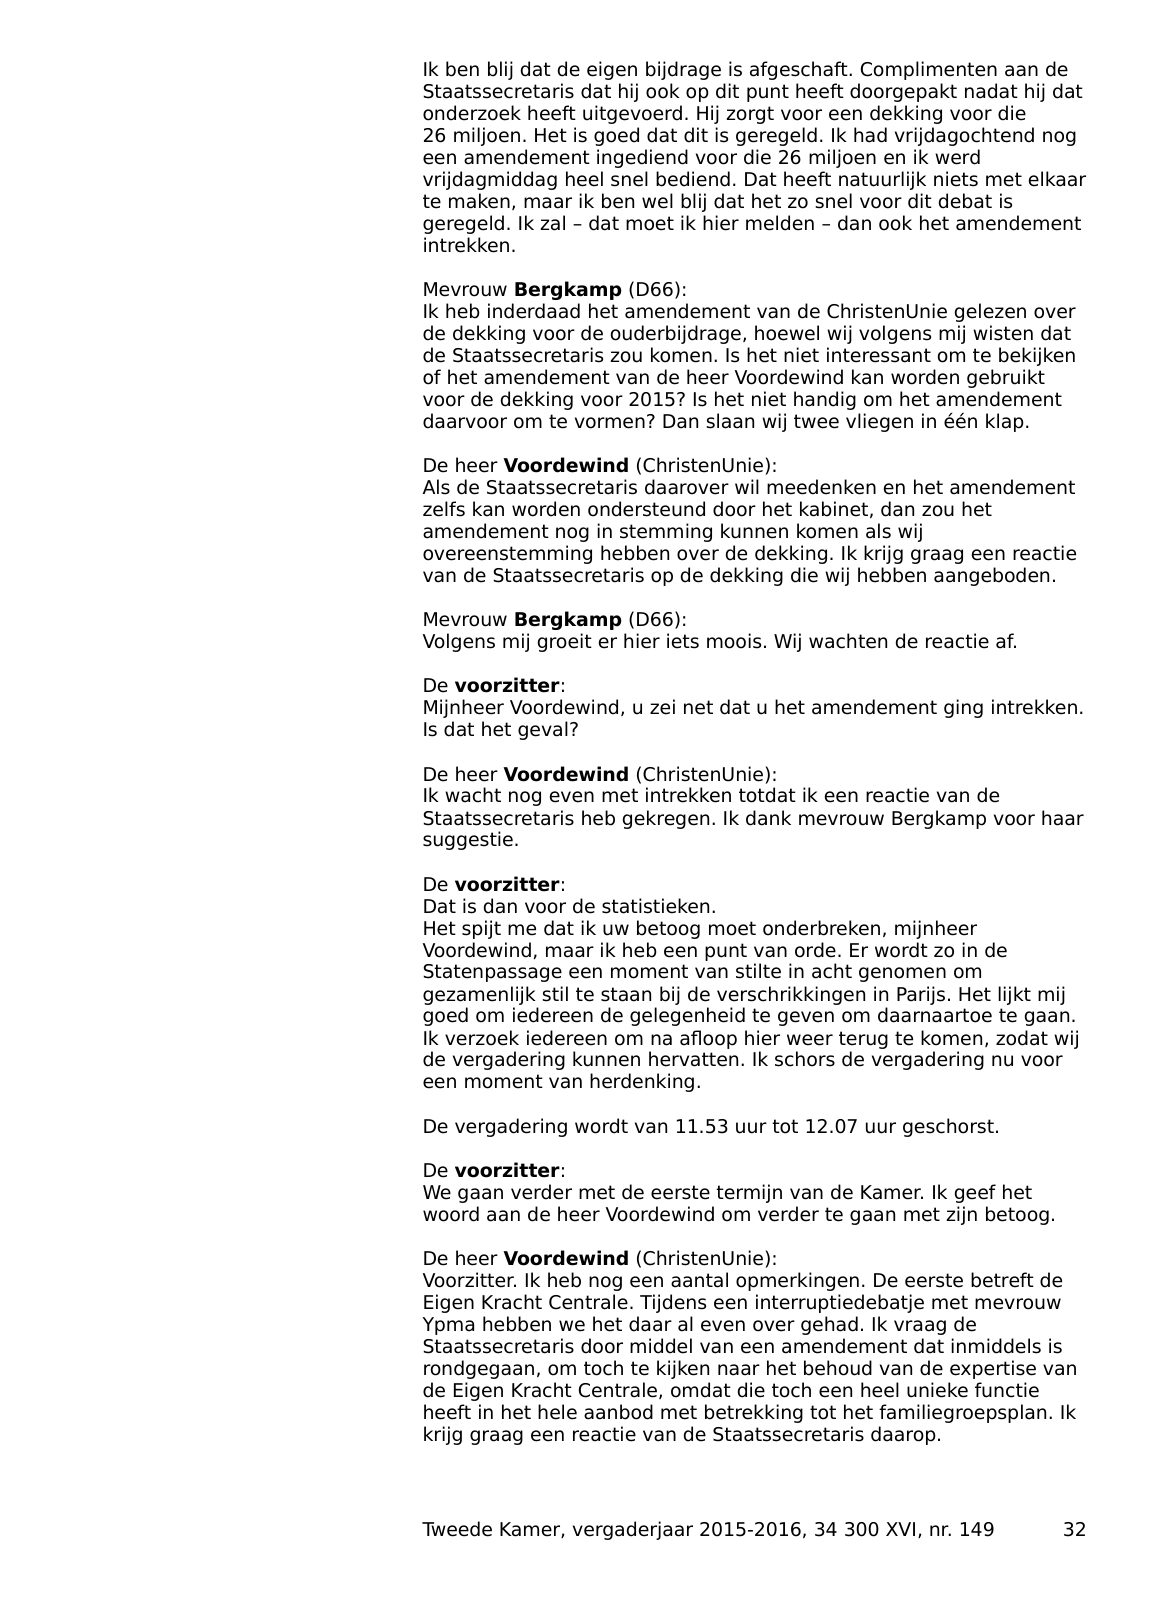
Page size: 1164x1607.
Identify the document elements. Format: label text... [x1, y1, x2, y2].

text Mevrouw Bergkamp (D66): [422, 279, 1087, 301]
text Dat is dan voor de statistieken. [422, 896, 1087, 917]
text Het spijt me dat ik uw betoog moet onderbreken, mijnheer Voordewind, maar ik heb een punt van orde. Er wordt zo in de Statenpassage een moment van stilte in acht genomen om gezamenlijk stil te staan bij de verschrikkingen in Parijs. Het lijkt mij goed om iedereen de gelegenheid te geven om daarnaartoe te gaan. Ik verzoek iedereen om na afloop hier weer terug te komen, zodat wij de vergadering kunnen hervatten. Ik schors de vergadering nu voor een moment van herdenking. [422, 917, 1087, 1093]
text De heer Voordewind (ChristenUnie): [422, 1248, 1087, 1270]
text De heer Voordewind (ChristenUnie): [422, 763, 1087, 785]
text Als de Staatssecretaris daarover wil meedenken en het amendement zelfs kan worden ondersteund door het kabinet, dan zou het amendement nog in stemming kunnen komen als wij overeenstemming hebben over de dekking. Ik krijg graag een reactie van de Staatssecretaris op de dekking die wij hebben aangeboden. [422, 477, 1087, 587]
text Mevrouw Bergkamp (D66): [422, 609, 1087, 631]
text Volgens mij groeit er hier iets moois. Wij wachten de reactie af. [422, 631, 1087, 653]
text De voorzitter: [422, 1160, 1087, 1182]
text De vergadering wordt van 11.53 uur tot 12.07 uur geschorst. [422, 1116, 1087, 1137]
text De voorzitter: [422, 873, 1087, 896]
text Voorzitter. Ik heb nog een aantal opmerkingen. De eerste betreft de Eigen Kracht Centrale. Tijdens een interruptiedebatje met mevrouw Ypma hebben we het daar al even over gehad. Ik vraag de Staatssecretaris door middel van een amendement dat inmiddels is rondgegaan, om toch te kijken naar het behoud van de expertise van de Eigen Kracht Centrale, omdat die toch een heel unieke functie heeft in het hele aanbod met betrekking tot het familiegroepsplan. Ik krijg graag een reactie van de Staatssecretaris daarop. [422, 1270, 1087, 1446]
text Ik ben blij dat de eigen bijdrage is afgeschaft. Complimenten aan de Staatssecretaris dat hij ook op dit punt heeft doorgepakt nadat hij dat onderzoek heeft uitgevoerd. Hij zorgt voor een dekking voor die 26 miljoen. Het is goed dat dit is geregeld. Ik had vrijdagochtend nog een amendement ingediend voor die 26 miljoen en ik werd vrijdagmiddag heel snel bediend. Dat heeft natuurlijk niets met elkaar te maken, maar ik ben wel blij dat het zo snel voor dit debat is geregeld. Ik zal – dat moet ik hier melden – dan ook het amendement intrekken. [422, 59, 1087, 257]
text Mijnheer Voordewind, u zei net dat u het amendement ging intrekken. Is dat het geval? [422, 697, 1087, 741]
text We gaan verder met de eerste termijn van de Kamer. Ik geef het woord aan de heer Voordewind om verder te gaan met zijn betoog. [422, 1182, 1087, 1226]
text Ik wacht nog even met intrekken totdat ik een reactie van de Staatssecretaris heb gekregen. Ik dank mevrouw Bergkamp voor haar suggestie. [422, 785, 1087, 851]
text De voorzitter: [422, 675, 1087, 697]
text Ik heb inderdaad het amendement van de ChristenUnie gelezen over de dekking voor de ouderbijdrage, hoewel wij volgens mij wisten dat de Staatssecretaris zou komen. Is het niet interessant om te bekijken of het amendement van de heer Voordewind kan worden gebruikt voor de dekking voor 2015? Is het niet handig om het amendement daarvoor om te vormen? Dan slaan wij twee vliegen in één klap. [422, 301, 1087, 433]
text De heer Voordewind (ChristenUnie): [422, 455, 1087, 477]
